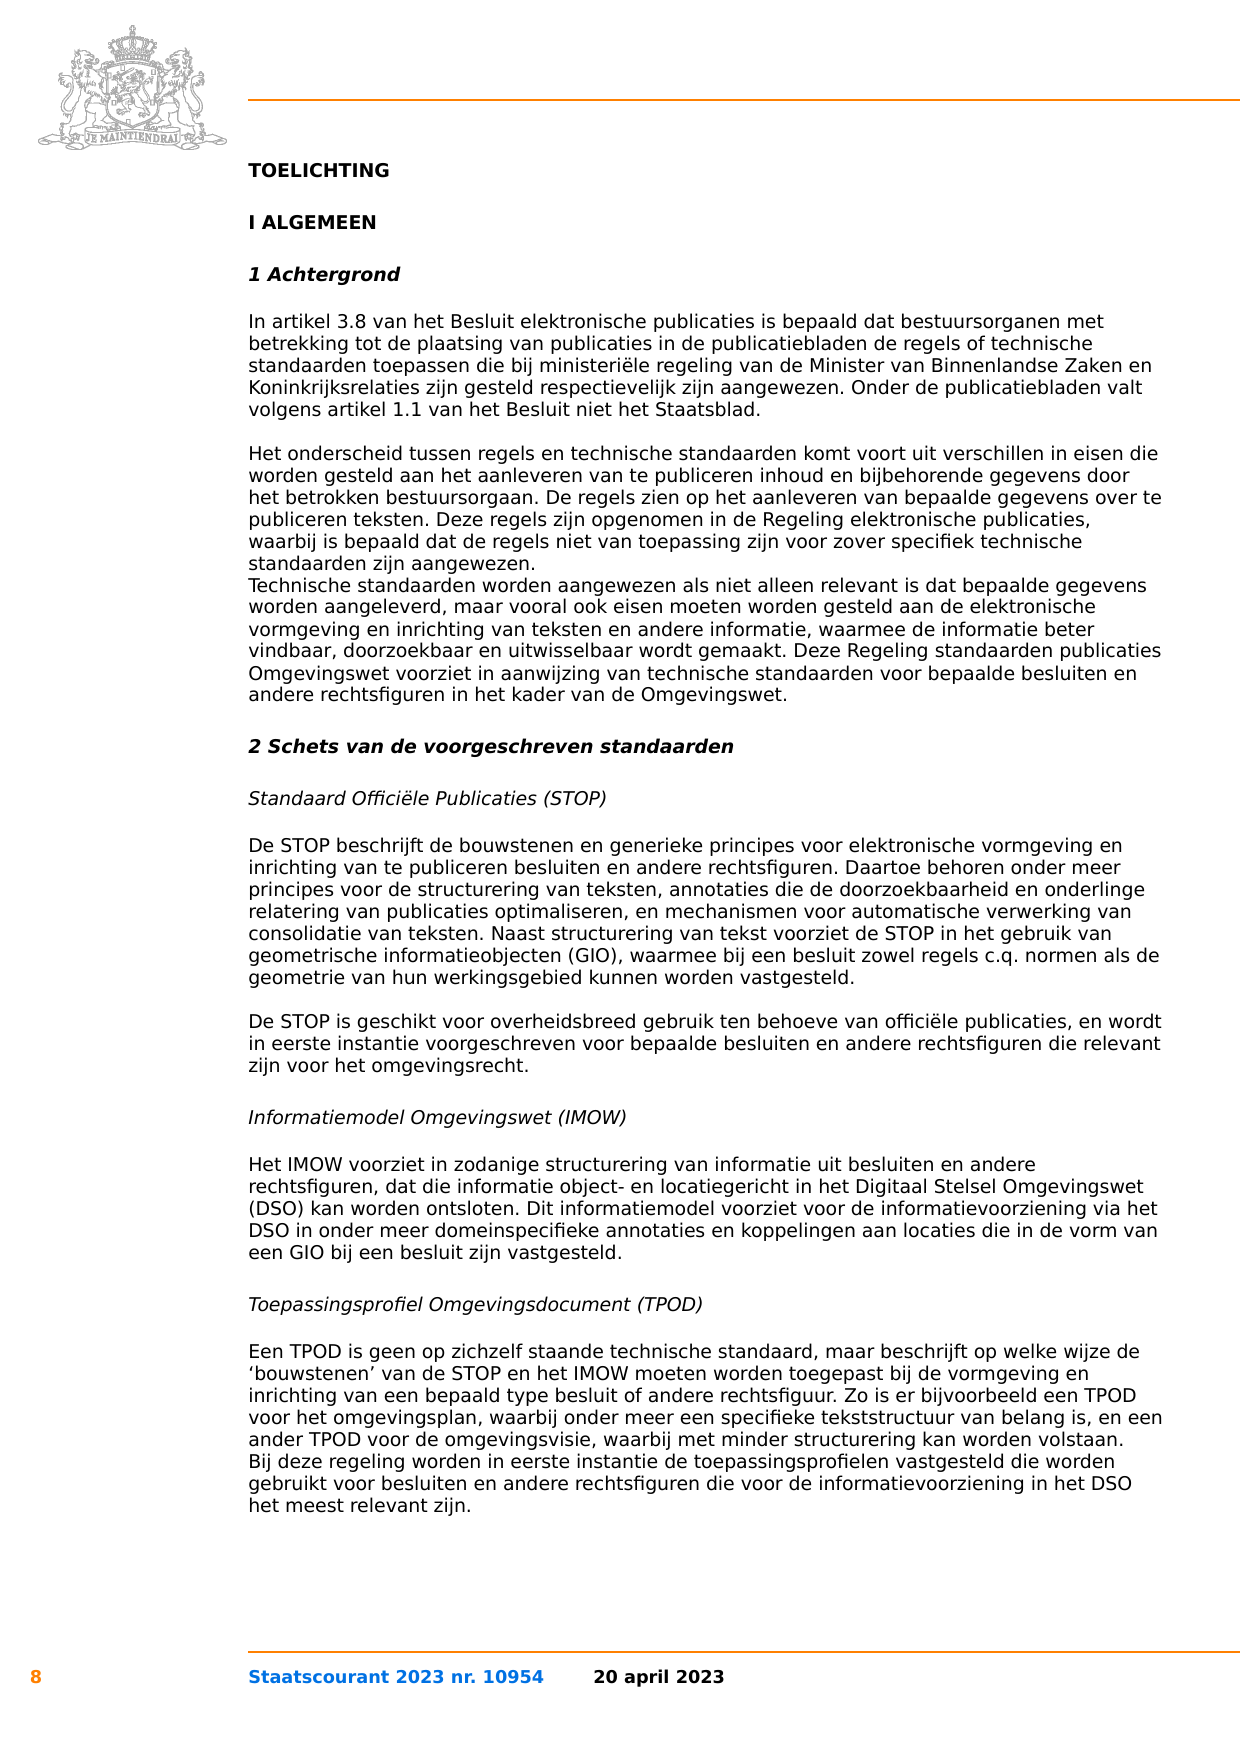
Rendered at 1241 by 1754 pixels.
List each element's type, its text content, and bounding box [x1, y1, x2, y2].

text In artikel 3.8 van het Besluit elektronische publicaties is bepaald dat bestuursorganen met betrekking tot de plaatsing van publicaties in de publicatiebladen de regels of technische standaarden toepassen die bij ministeriële regeling van de Minister van Binnenlandse Zaken en Koninkrijksrelaties zijn gesteld respectievelijk zijn aangewezen. Onder de publicatiebladen valt volgens artikel 1.1 van het Besluit niet het Staatsblad. [248, 311, 1163, 421]
subtitle Informatiemodel Omgevingswet (IMOW) [248, 1107, 1163, 1129]
text Het IMOW voorziet in zodanige structurering van informatie uit besluiten en andere rechtsfiguren, dat die informatie object- en locatiegericht in het Digitaal Stelsel Omgevingswet (DSO) kan worden ontsloten. Dit informatiemodel voorziet voor de informatievoorziening via het DSO in onder meer domeinspecifieke annotaties en koppelingen aan locaties die in de vorm van een GIO bij een besluit zijn vastgesteld. [248, 1154, 1163, 1264]
subtitle Toepassingsprofiel Omgevingsdocument (TPOD) [248, 1294, 1163, 1316]
picture [38, 25, 227, 150]
text De STOP beschrijft de bouwstenen en generieke principes voor elektronische vormgeving en inrichting van te publiceren besluiten en andere rechtsfiguren. Daartoe behoren onder meer principes voor de structurering van teksten, annotaties die de doorzoekbaarheid en onderlinge relatering van publicaties optimaliseren, en mechanismen voor automatische verwerking van consolidatie van teksten. Naast structurering van tekst voorziet de STOP in het gebruik van geometrische informatieobjecten (GIO), waarmee bij een besluit zowel regels c.q. normen als de geometrie van hun werkingsgebied kunnen worden vastgesteld. [248, 835, 1163, 989]
subtitle Standaard Officiële Publicaties (STOP) [248, 788, 1163, 810]
subtitle 2 Schets van de voorgeschreven standaarden [248, 736, 1163, 758]
subtitle TOELICHTING [248, 160, 1163, 182]
subtitle I ALGEMEEN [248, 212, 1163, 234]
text Het onderscheid tussen regels en technische standaarden komt voort uit verschillen in eisen die worden gesteld aan het aanleveren van te publiceren inhoud en bijbehorende gegevens door het betrokken bestuursorgaan. De regels zien op het aanleveren van bepaalde gegevens over te publiceren teksten. Deze regels zijn opgenomen in de Regeling elektronische publicaties, waarbij is bepaald dat de regels niet van toepassing zijn voor zover specifiek technische standaarden zijn aangewezen. [248, 443, 1163, 574]
text Technische standaarden worden aangewezen als niet alleen relevant is dat bepaalde gegevens worden aangeleverd, maar vooral ook eisen moeten worden gesteld aan de elektronische vormgeving en inrichting van teksten en andere informatie, waarmee de informatie beter vindbaar, doorzoekbaar en uitwisselbaar wordt gemaakt. Deze Regeling standaarden publicaties Omgevingswet voorziet in aanwijzing van technische standaarden voor bepaalde besluiten en andere rechtsfiguren in het kader van de Omgevingswet. [248, 574, 1163, 706]
text Bij deze regeling worden in eerste instantie de toepassingsprofielen vastgesteld die worden gebruikt voor besluiten en andere rechtsfiguren die voor de informatievoorziening in het DSO het meest relevant zijn. [248, 1451, 1163, 1517]
subtitle 1 Achtergrond [248, 264, 1163, 286]
text De STOP is geschikt voor overheidsbreed gebruik ten behoeve van officiële publicaties, en wordt in eerste instantie voorgeschreven voor bepaalde besluiten en andere rechtsfiguren die relevant zijn voor het omgevingsrecht. [248, 1011, 1163, 1077]
text Een TPOD is geen op zichzelf staande technische standaard, maar beschrijft op welke wijze de ‘bouwstenen’ van de STOP en het IMOW moeten worden toegepast bij de vormgeving en inrichting van een bepaald type besluit of andere rechtsfiguur. Zo is er bijvoorbeeld een TPOD voor het omgevingsplan, waarbij onder meer een specifieke tekststructuur van belang is, en een ander TPOD voor de omgevingsvisie, waarbij met minder structurering kan worden volstaan. [248, 1341, 1163, 1451]
